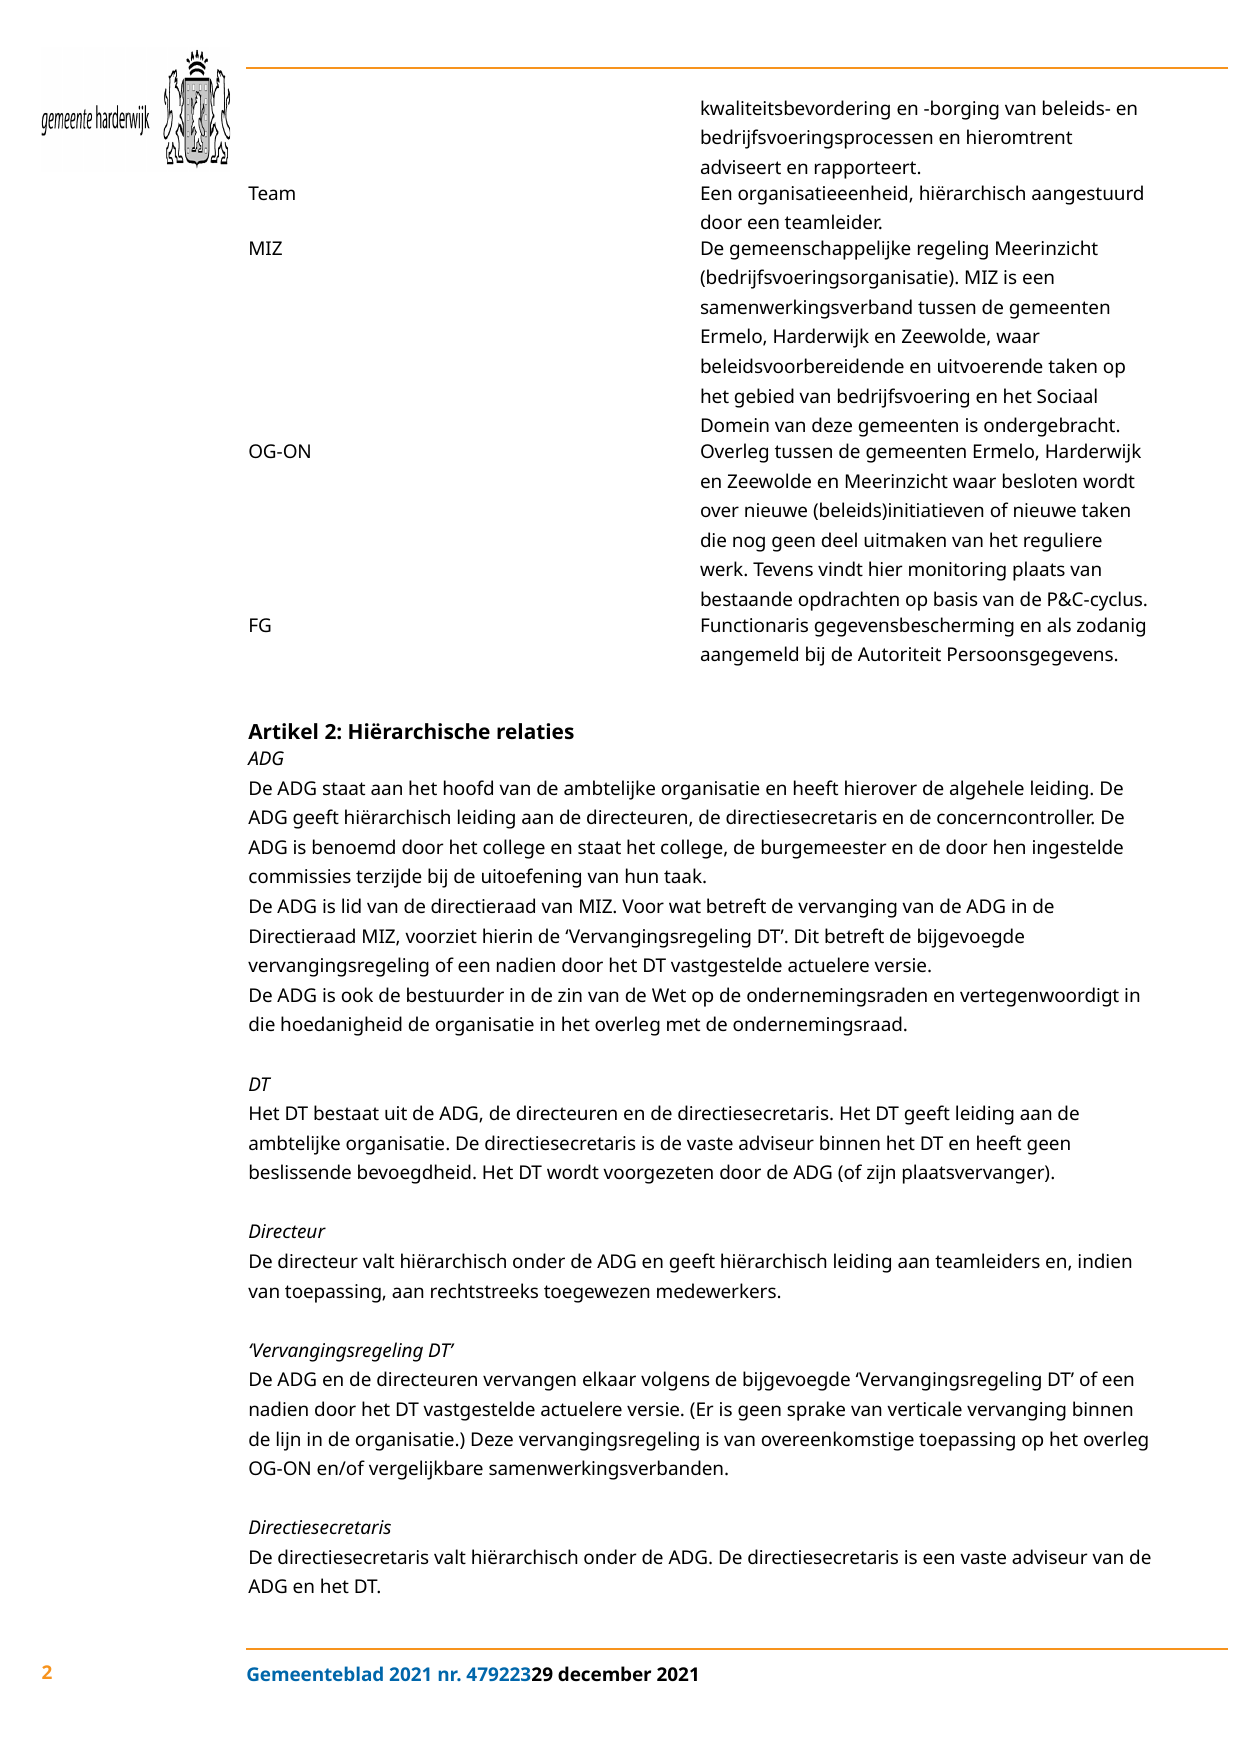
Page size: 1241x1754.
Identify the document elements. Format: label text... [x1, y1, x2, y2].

text Directeur [248, 1219, 1152, 1244]
text Het DT bestaat uit de ADG, de directeuren en de directiesecretaris. Het DT geeft leiding aan de ambtelijke organisatie. De directiesecretaris is de vaste adviseur binnen het DT en heeft geen beslissende bevoegdheid. Het DT wordt voorgezeten door de ADG (of zijn plaatsvervanger). [248, 1100, 1152, 1185]
text ADG [248, 745, 1152, 771]
table_cell Team [248, 180, 700, 235]
table_cell Functionaris gegevensbescherming en als zodanig aangemeld bij de Autoriteit Persoonsgegevens. [700, 612, 1152, 667]
text De directiesecretaris valt hiërarchisch onder de ADG. De directiesecretaris is een vaste adviseur van de ADG en het DT. [248, 1544, 1152, 1599]
table_cell Een organisatieeenheid, hiërarchisch aangestuurd door een teamleider. [700, 180, 1152, 235]
text De ADG is ook de bestuurder in de zin van de Wet op de ondernemingsraden en vertegenwoordigt in die hoedanigheid de organisatie in het overleg met de ondernemingsraad. [248, 982, 1152, 1037]
table_cell MIZ [248, 235, 700, 438]
table_cell [248, 95, 700, 180]
table_cell Overleg tussen de gemeenten Ermelo, Harderwijk en Zeewolde en Meerinzicht waar besloten wordt over nieuwe (beleids)initiatieven of nieuwe taken die nog geen deel uitmaken van het reguliere werk. Tevens vindt hier monitoring plaats van bestaande opdrachten op basis van de P&C-cyclus. [700, 438, 1152, 612]
table_cell FG [248, 612, 700, 667]
text De ADG en de directeuren vervangen elkaar volgens de bijgevoegde ‘Vervangingsregeling DT’ of een nadien door het DT vastgestelde actuelere versie. (Er is geen sprake van verticale vervanging binnen de lijn in de organisatie.) Deze vervangingsregeling is van overeenkomstige toepassing op het overleg OG-ON en/of vergelijkbare samenwerkingsverbanden. [248, 1367, 1152, 1481]
text De ADG is lid van de directieraad van MIZ. Voor wat betreft de vervanging van de ADG in de Directieraad MIZ, voorziet hierin de ‘Vervangingsregeling DT’. Dit betreft de bijgevoegde vervangingsregeling of een nadien door het DT vastgestelde actuelere versie. [248, 893, 1152, 978]
table_cell De gemeenschappelijke regeling Meerinzicht (bedrijfsvoeringsorganisatie). MIZ is een samenwerkingsverband tussen de gemeenten Ermelo, Harderwijk en Zeewolde, waar beleidsvoorbereidende en uitvoerende taken op het gebied van bedrijfsvoering en het Sociaal Domein van deze gemeenten is ondergebracht. [700, 235, 1152, 438]
text Directiesecretaris [248, 1514, 1152, 1540]
text DT [248, 1071, 1152, 1097]
text De ADG staat aan het hoofd van de ambtelijke organisatie en heeft hierover de algehele leiding. De ADG geeft hiërarchisch leiding aan de directeuren, de directiesecretaris en de concerncontroller. De ADG is benoemd door het college en staat het college, de burgemeester en de door hen ingestelde commissies terzijde bij de uitoefening van hun taak. [248, 775, 1152, 889]
text De directeur valt hiërarchisch onder de ADG en geeft hiërarchisch leiding aan teamleiders en, indien van toepassing, aan rechtstreeks toegewezen medewerkers. [248, 1248, 1152, 1304]
table_cell OG-ON [248, 438, 700, 612]
text Artikel 2: Hiërarchische relaties [248, 717, 1152, 745]
table_cell kwaliteitsbevordering en -borging van beleids- en bedrijfsvoeringsprocessen en hieromtrent adviseert en rapporteert. [700, 95, 1152, 180]
table_cell [248, 667, 700, 693]
picture [41, 47, 231, 172]
table_cell [700, 667, 1152, 693]
text ‘Vervangingsregeling DT’ [248, 1337, 1152, 1363]
